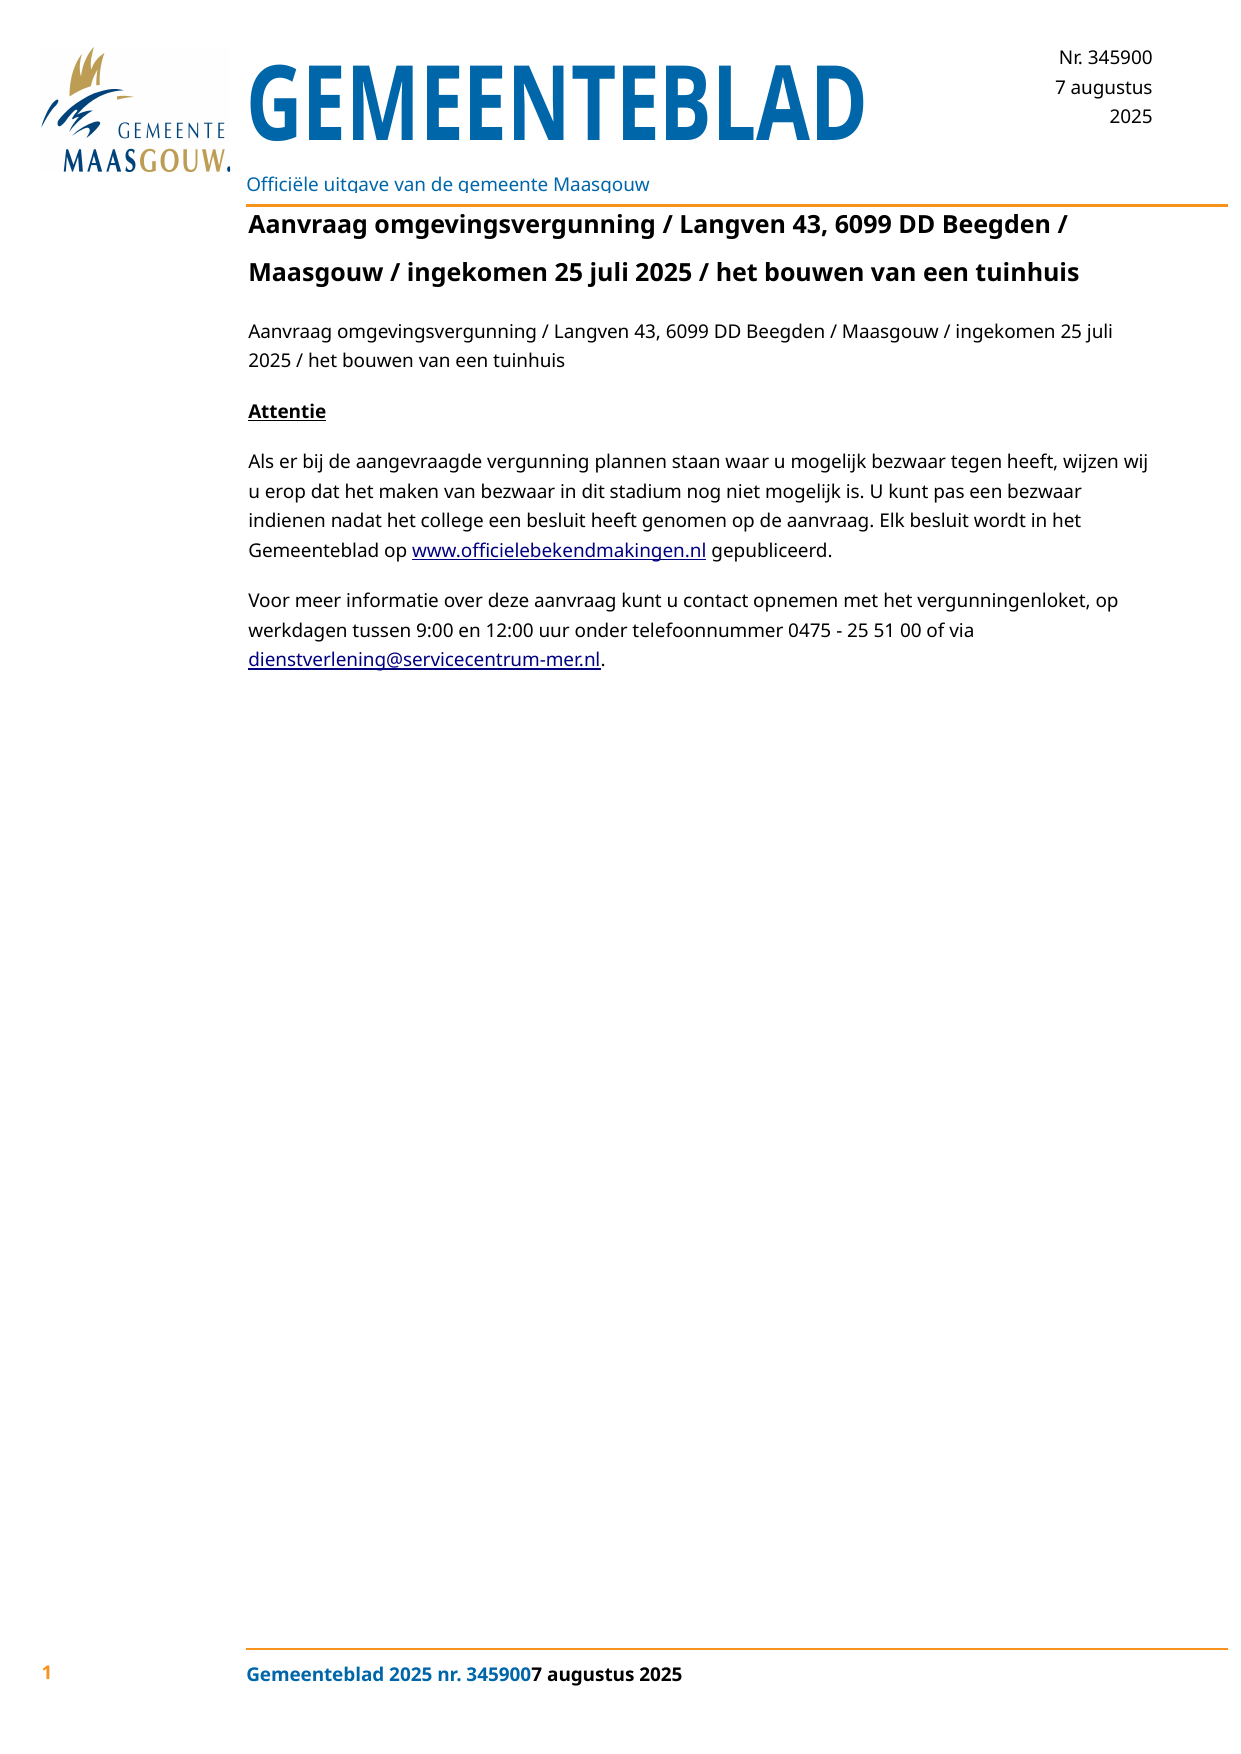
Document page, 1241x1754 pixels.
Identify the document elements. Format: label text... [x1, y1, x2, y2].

text Voor meer informatie over deze aanvraag kunt u contact opnemen met het vergunningenloket, op werkdagen tussen 9:00 en 12:00 uur onder telefoonnummer 0475 - 25 51 00 of via dienstverlening@servicecentrum-mer.nl. [248, 587, 1152, 672]
text Als er bij de aangevraagde vergunning plannen staan waar u mogelijk bezwaar tegen heeft, wijzen wij u erop dat het maken van bezwaar in dit stadium nog niet mogelijk is. U kunt pas een bezwaar indienen nadat het college een besluit heeft genomen op de aanvraag. Elk besluit wordt in het Gemeenteblad op www.officielebekendmakingen.nl gepubliceerd. [248, 448, 1152, 563]
text Aanvraag omgevingsvergunning / Langven 43, 6099 DD Beegden / Maasgouw / ingekomen 25 juli 2025 / het bouwen van een tuinhuis [248, 207, 1152, 288]
picture [41, 47, 231, 172]
text Attentie [248, 398, 1152, 424]
text Aanvraag omgevingsvergunning / Langven 43, 6099 DD Beegden / Maasgouw / ingekomen 25 juli 2025 / het bouwen van een tuinhuis [248, 318, 1152, 373]
